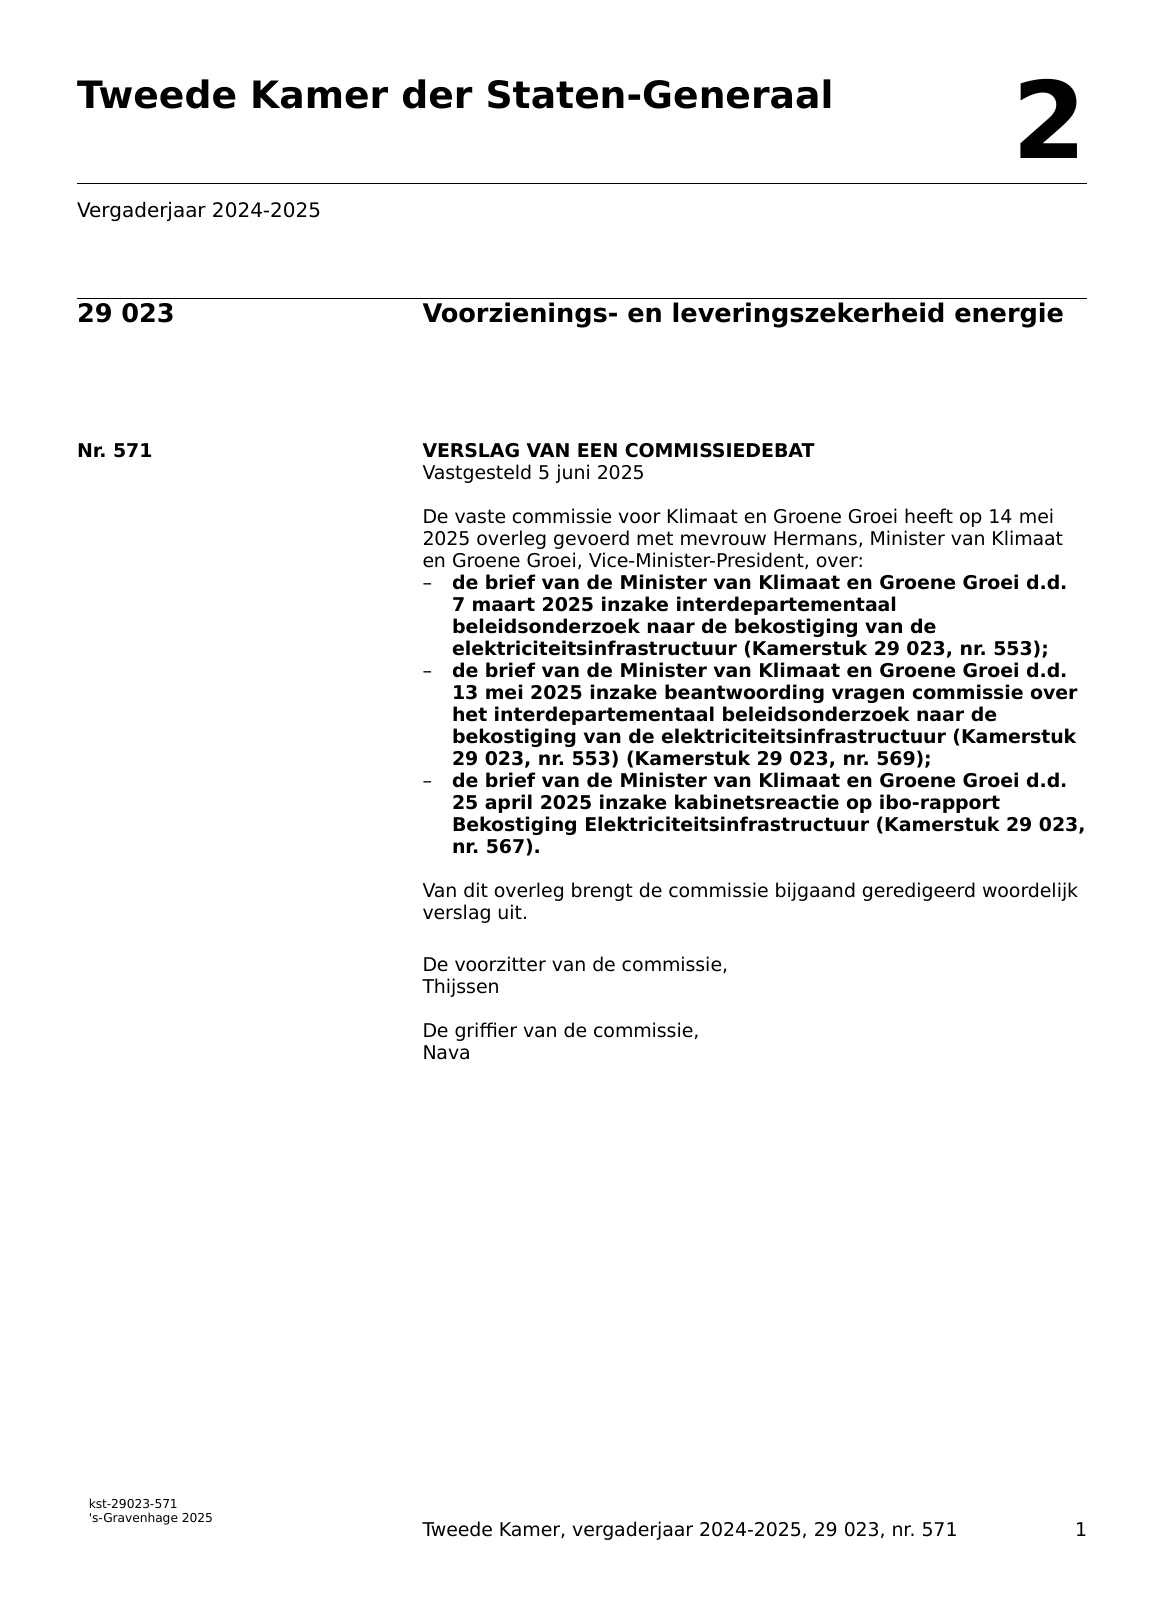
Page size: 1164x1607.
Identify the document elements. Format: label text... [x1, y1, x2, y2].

text De voorzitter van de commissie, Thijssen [422, 954, 1087, 998]
table_cell Vergaderjaar 2024-2025 [77, 184, 1087, 298]
text Van dit overleg brengt de commissie bijgaand geredigeerd woordelijk verslag uit. [422, 880, 1087, 924]
table_header Tweede Kamer der Staten-Generaal [77, 59, 886, 183]
text kst-29023-571 [88, 1497, 323, 1511]
text – de brief van de Minister van Klimaat en Groene Groei d.d. 25 april 2025 inzake kabinetsreactie op ibo-rapport Bekostiging Elektriciteitsinfrastructuur (Kamerstuk 29 023, nr. 567). [422, 769, 1087, 857]
subtitle Nr. 571 VERSLAG VAN EEN COMMISSIEDEBAT [77, 440, 1087, 462]
text – de brief van de Minister van Klimaat en Groene Groei d.d. 13 mei 2025 inzake beantwoording vragen commissie over het interdepartementaal beleidsonderzoek naar de bekostiging van de elektriciteitsinfrastructuur (Kamerstuk 29 023, nr. 553) (Kamerstuk 29 023, nr. 569); [422, 660, 1087, 769]
text Vastgesteld 5 juni 2025 [422, 462, 1087, 484]
text De griffier van de commissie, Nava [422, 1020, 1087, 1064]
text De vaste commissie voor Klimaat en Groene Groei heeft op 14 mei 2025 overleg gevoerd met mevrouw Hermans, Minister van Klimaat en Groene Groei, Vice-Minister-President, over: [422, 506, 1087, 572]
text 's-Gravenhage 2025 [88, 1511, 323, 1525]
text – de brief van de Minister van Klimaat en Groene Groei d.d. 7 maart 2025 inzake interdepartementaal beleidsonderzoek naar de bekostiging van de elektriciteitsinfrastructuur (Kamerstuk 29 023, nr. 553); [422, 572, 1087, 660]
table_header 2 [886, 59, 1087, 183]
subtitle 29 023 Voorzienings- en leveringszekerheid energie [77, 299, 1087, 329]
